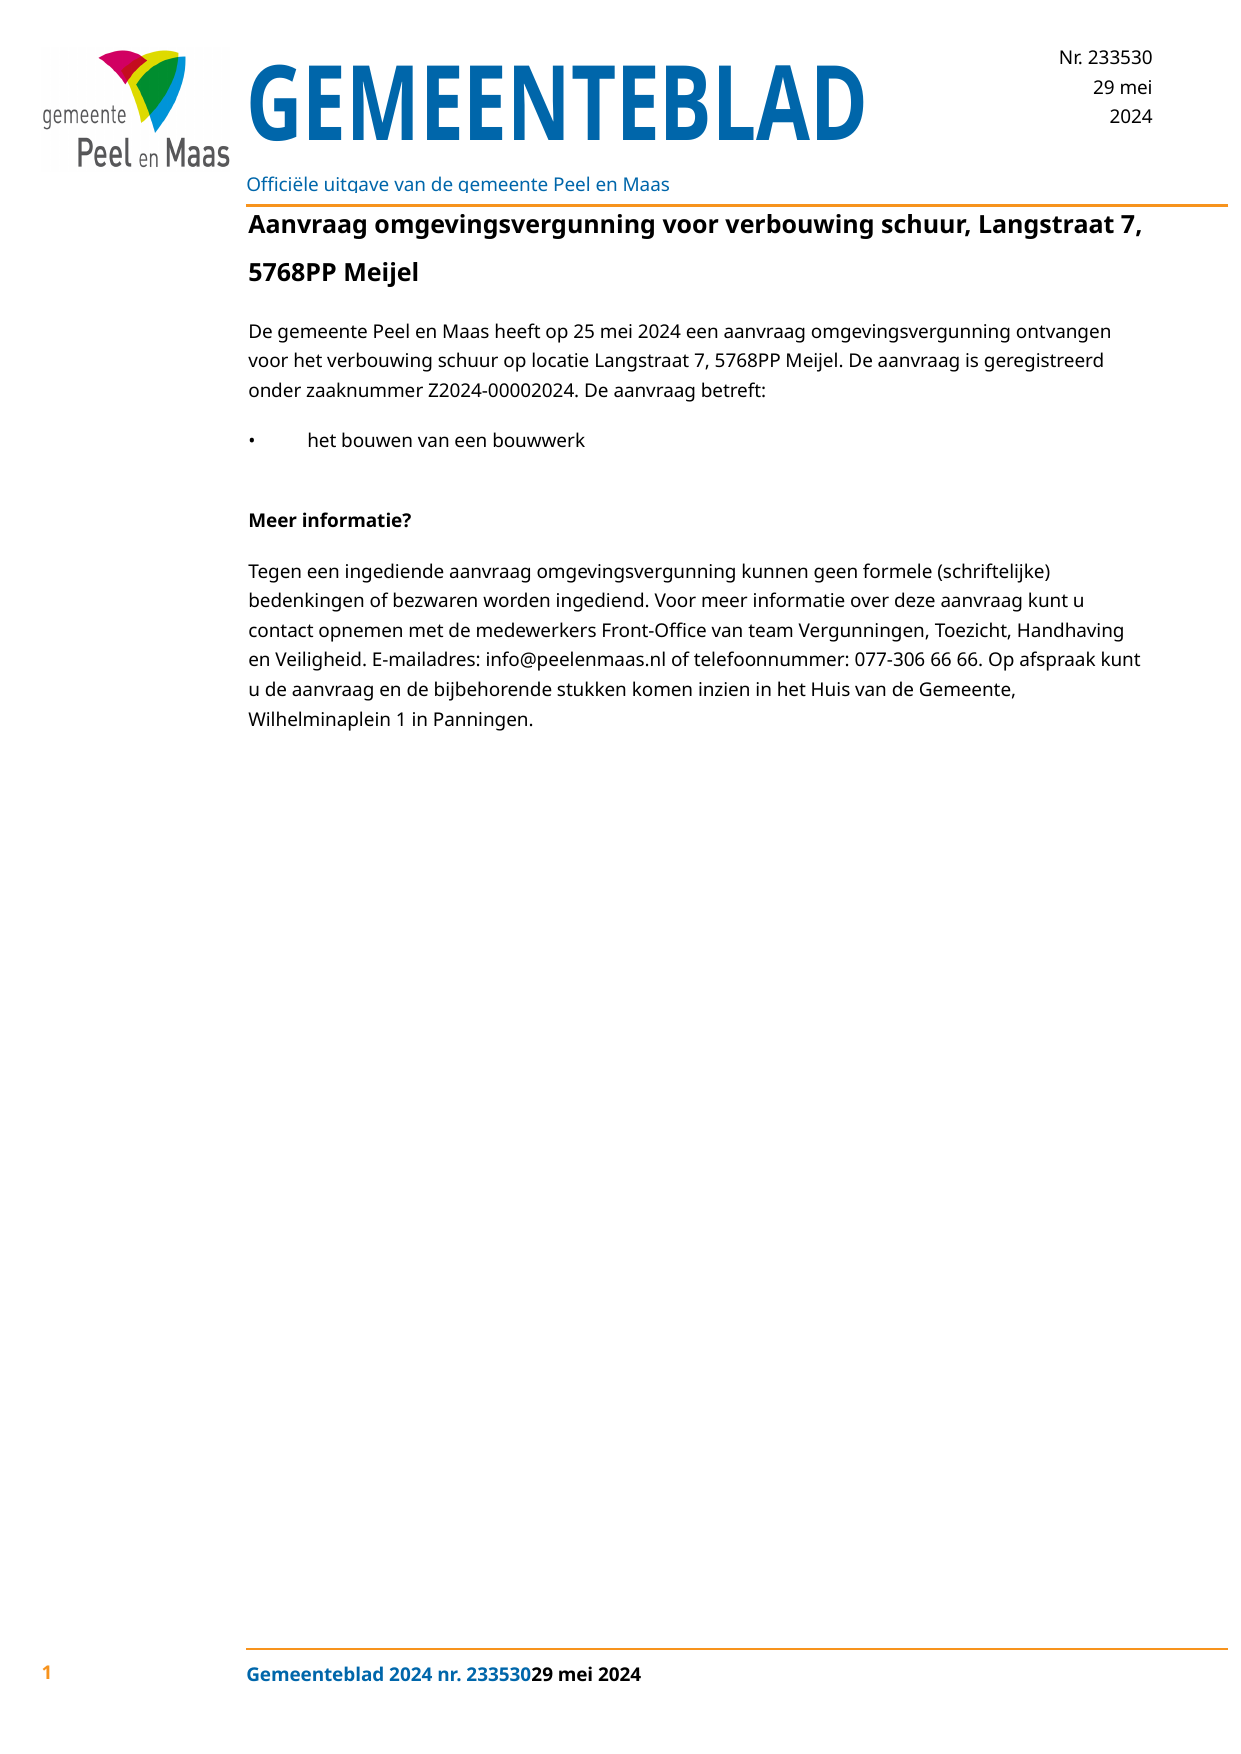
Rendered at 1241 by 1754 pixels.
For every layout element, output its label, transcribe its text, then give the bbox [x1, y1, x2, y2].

picture [41, 47, 231, 172]
list het bouwen van een bouwwerk [248, 427, 1152, 453]
text Meer informatie? [248, 507, 1152, 533]
text Tegen een ingediende aanvraag omgevingsvergunning kunnen geen formele (schriftelijke) bedenkingen of bezwaren worden ingediend. Voor meer informatie over deze aanvraag kunt u contact opnemen met de medewerkers Front-Office van team Vergunningen, Toezicht, Handhaving en Veiligheid. E-mailadres: info@peelenmaas.nl of telefoonnummer: 077-306 66 66. Op afspraak kunt u de aanvraag en de bijbehorende stukken komen inzien in het Huis van de Gemeente, Wilhelminaplein 1 in Panningen. [248, 558, 1152, 732]
text Aanvraag omgevingsvergunning voor verbouwing schuur, Langstraat 7, 5768PP Meijel [248, 207, 1152, 288]
text De gemeente Peel en Maas heeft op 25 mei 2024 een aanvraag omgevingsvergunning ontvangen voor het verbouwing schuur op locatie Langstraat 7, 5768PP Meijel. De aanvraag is geregistreerd onder zaaknummer Z2024-00002024. De aanvraag betreft: [248, 318, 1152, 403]
